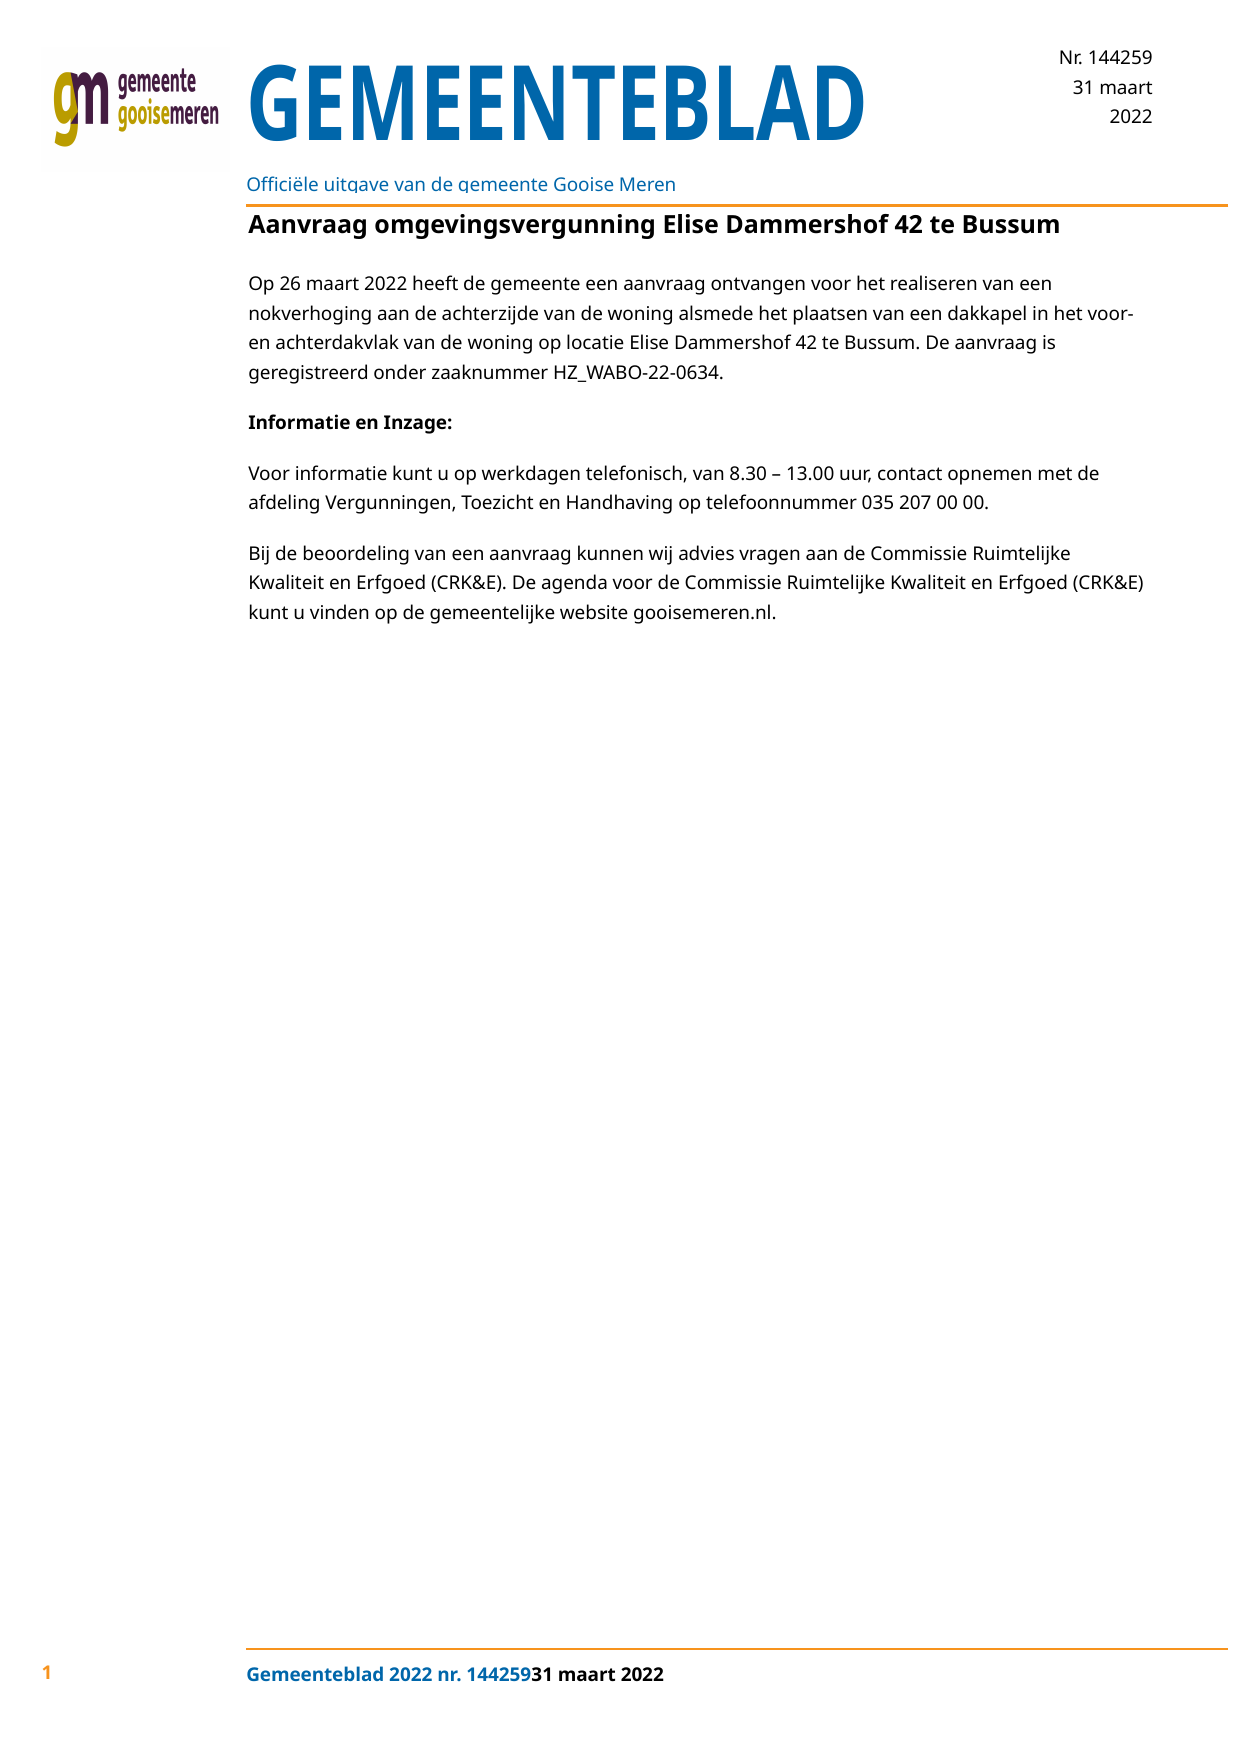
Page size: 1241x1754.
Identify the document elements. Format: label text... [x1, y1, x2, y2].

text Aanvraag omgevingsvergunning Elise Dammershof 42 te Bussum [248, 207, 1152, 241]
text Bij de beoordeling van een aanvraag kunnen wij advies vragen aan de Commissie Ruimtelijke Kwaliteit en Erfgoed (CRK&E). De agenda voor de Commissie Ruimtelijke Kwaliteit en Erfgoed (CRK&E) kunt u vinden op de gemeentelijke website gooisemeren.nl. [248, 540, 1152, 625]
text Informatie en Inzage: [248, 409, 1152, 435]
picture [41, 47, 231, 172]
text Op 26 maart 2022 heeft de gemeente een aanvraag ontvangen voor het realiseren van een nokverhoging aan de achterzijde van de woning alsmede het plaatsen van een dakkapel in het voor- en achterdakvlak van de woning op locatie Elise Dammershof 42 te Bussum. De aanvraag is geregistreerd onder zaaknummer HZ_WABO-22-0634. [248, 270, 1152, 385]
text Voor informatie kunt u op werkdagen telefonisch, van 8.30 – 13.00 uur, contact opnemen met de afdeling Vergunningen, Toezicht en Handhaving op telefoonnummer 035 207 00 00. [248, 460, 1152, 515]
